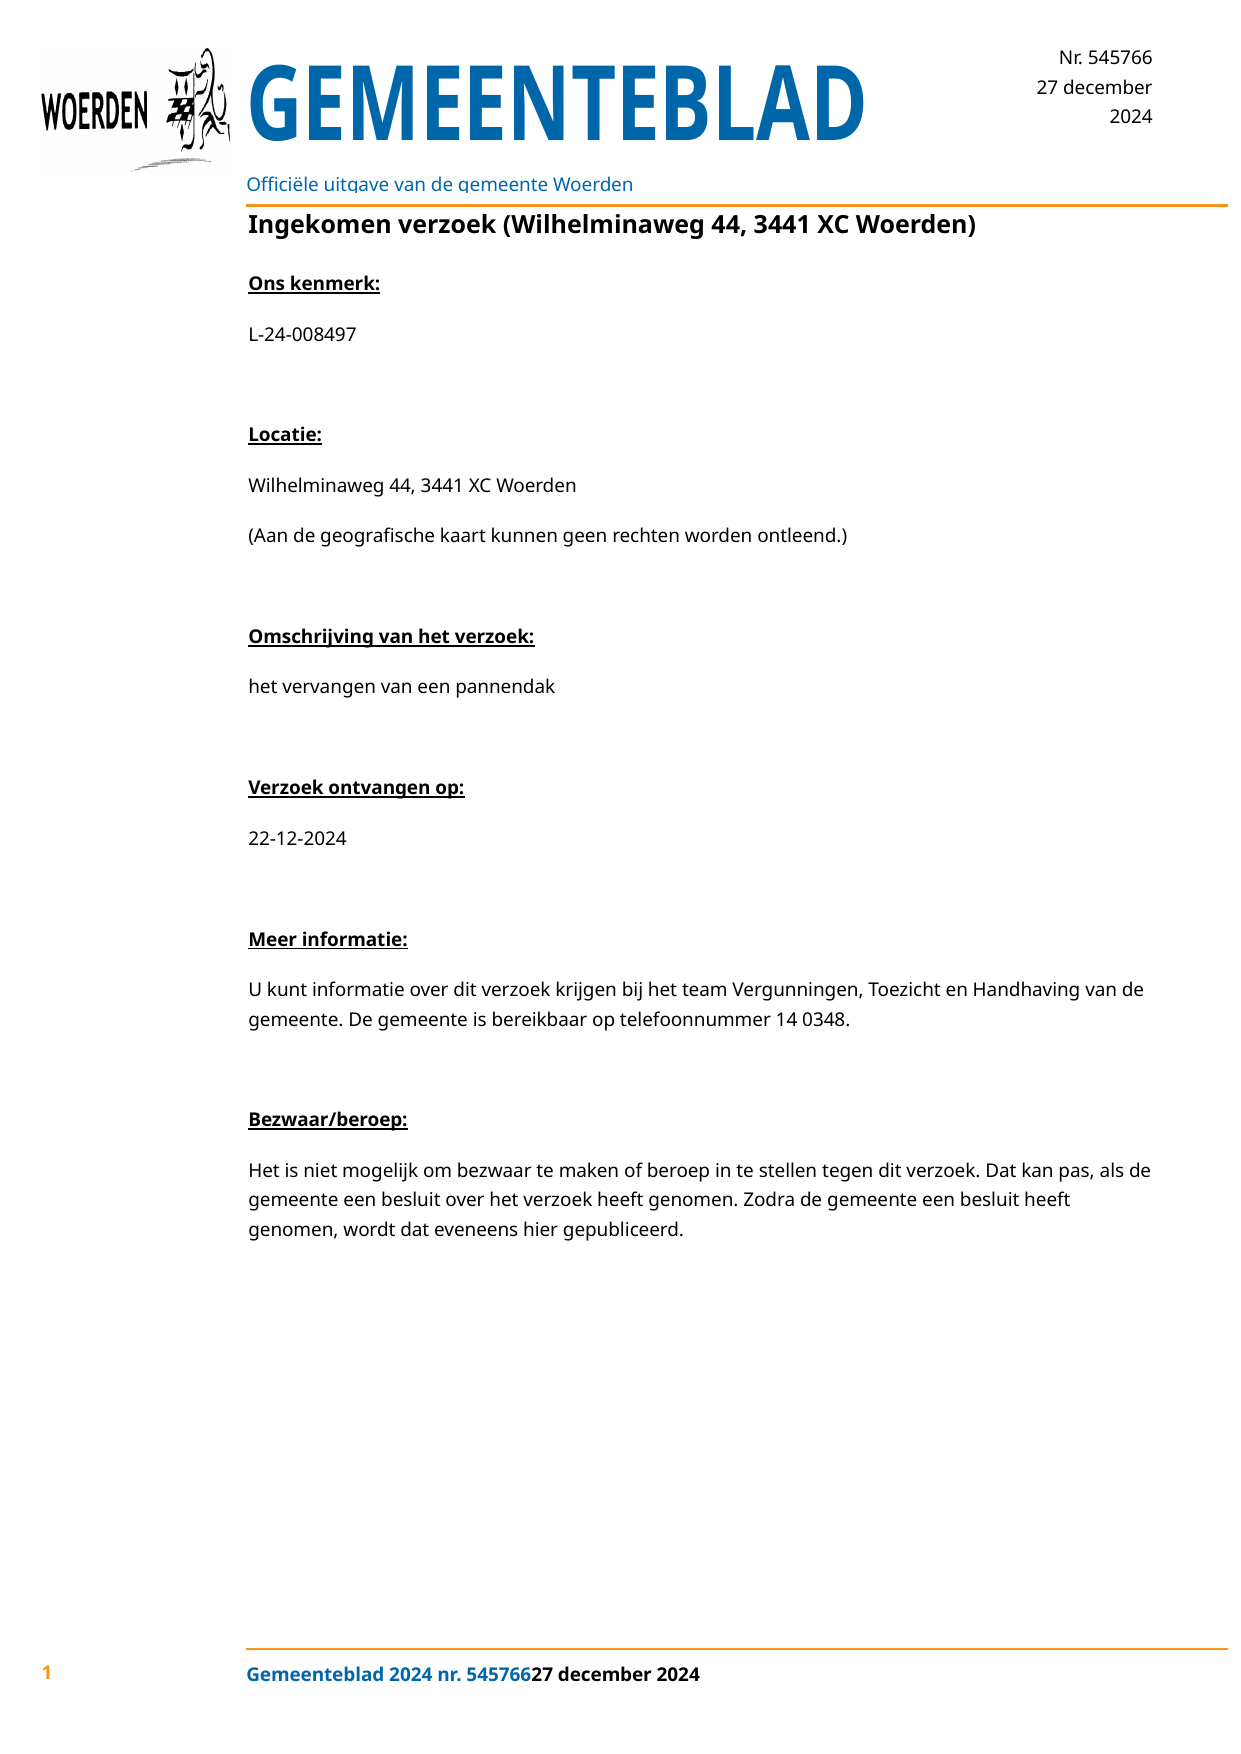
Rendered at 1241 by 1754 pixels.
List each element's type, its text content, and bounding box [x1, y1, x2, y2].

text Ons kenmerk: [248, 270, 1152, 296]
text Wilhelminaweg 44, 3441 XC Woerden [248, 472, 1152, 498]
text het vervangen van een pannendak [248, 674, 1152, 699]
picture [41, 47, 231, 172]
text 22-12-2024 [248, 825, 1152, 851]
text (Aan de geografische kaart kunnen geen rechten worden ontleend.) [248, 522, 1152, 548]
text Locatie: [248, 422, 1152, 447]
text Het is niet mogelijk om bezwaar te maken of beroep in te stellen tegen dit verzoek. Dat kan pas, als de gemeente een besluit over het verzoek heeft genomen. Zodra de gemeente een besluit heeft genomen, wordt dat eveneens hier gepubliceerd. [248, 1157, 1152, 1242]
text L-24-008497 [248, 321, 1152, 346]
text Bezwaar/beroep: [248, 1107, 1152, 1132]
text Ingekomen verzoek (Wilhelminaweg 44, 3441 XC Woerden) [248, 207, 1152, 241]
text Verzoek ontvangen op: [248, 774, 1152, 800]
text Omschrijving van het verzoek: [248, 623, 1152, 649]
text Meer informatie: [248, 926, 1152, 951]
text U kunt informatie over dit verzoek krijgen bij het team Vergunningen, Toezicht en Handhaving van de gemeente. De gemeente is bereikbaar op telefoonnummer 14 0348. [248, 976, 1152, 1031]
